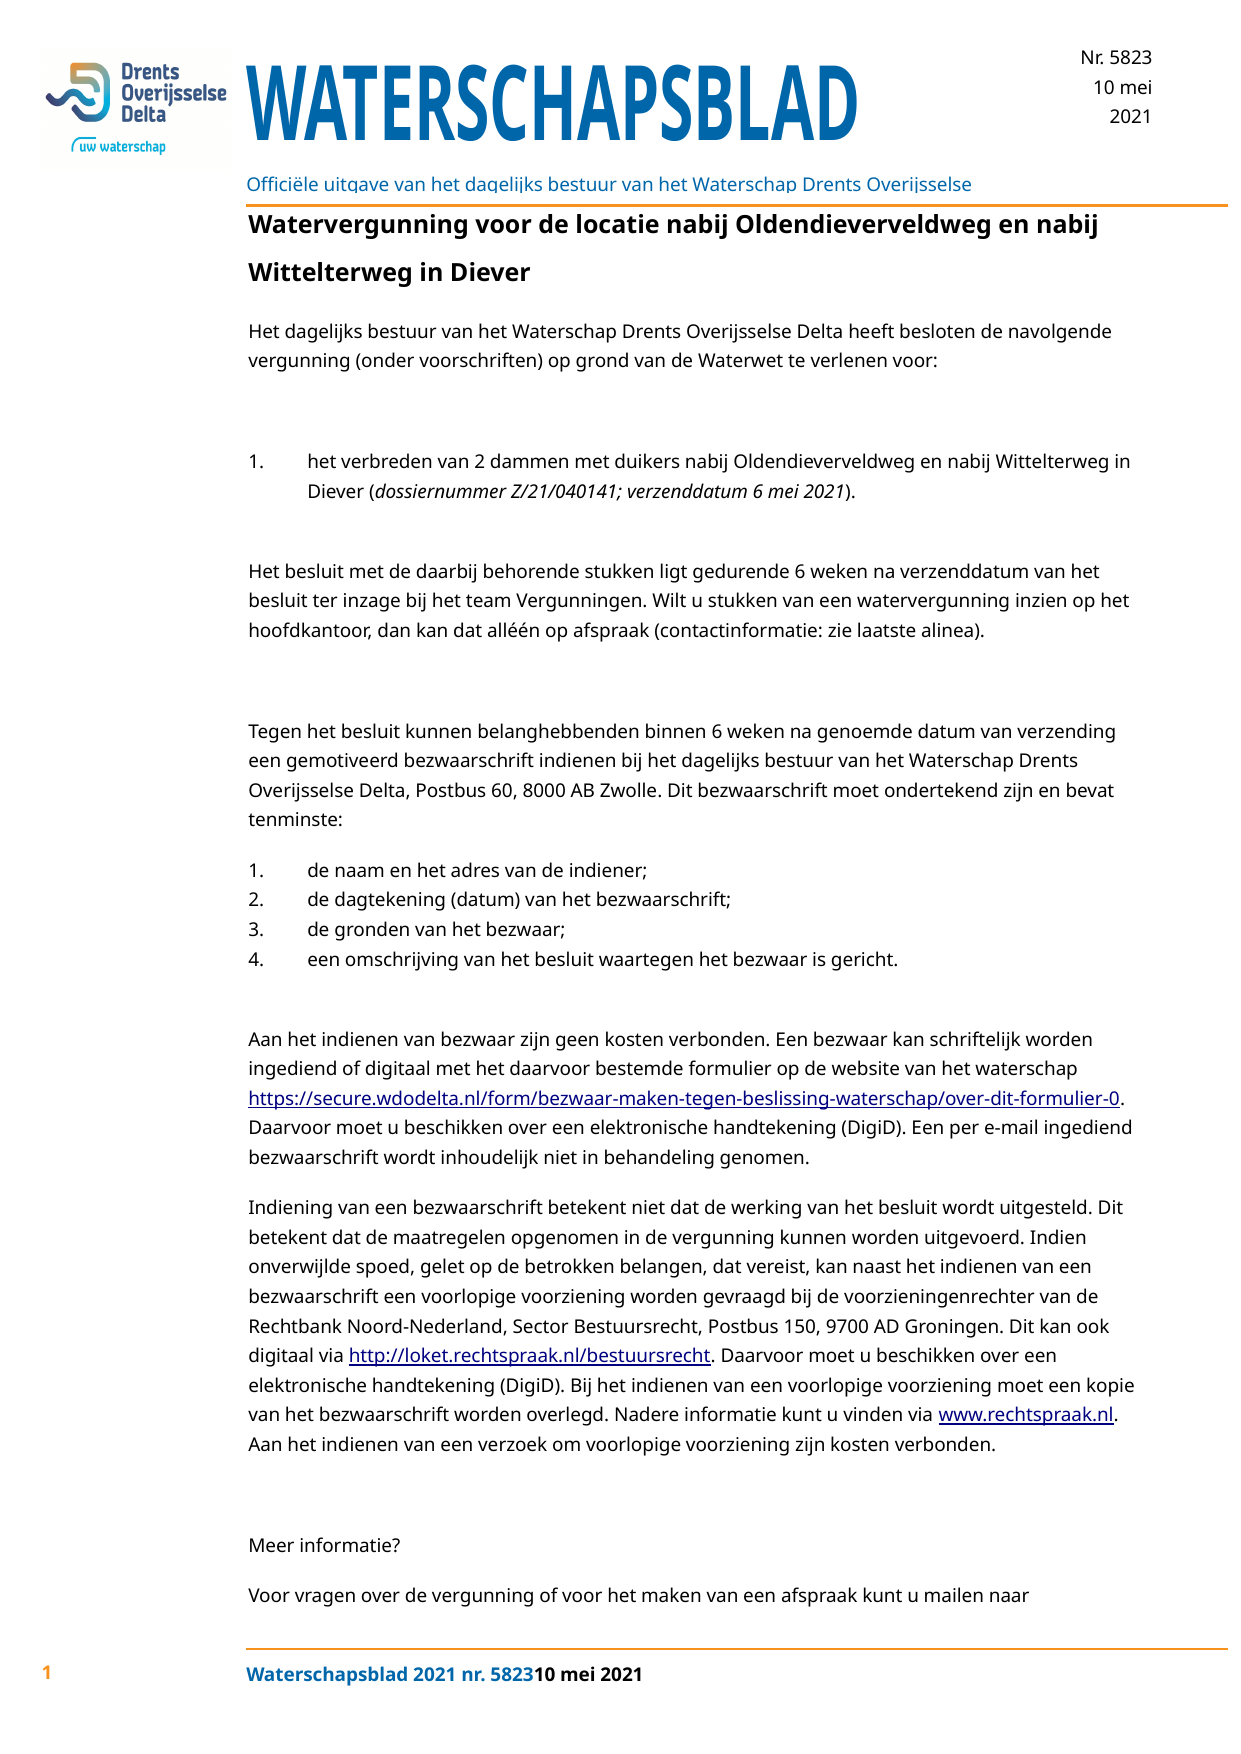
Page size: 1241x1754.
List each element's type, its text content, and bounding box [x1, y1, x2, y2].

text Het dagelijks bestuur van het Waterschap Drents Overijsselse Delta heeft besloten de navolgende vergunning (onder voorschriften) op grond van de Waterwet te verlenen voor: [248, 318, 1152, 373]
text Voor vragen over de vergunning of voor het maken van een afspraak kunt u mailen naar [248, 1582, 1152, 1608]
text Watervergunning voor de locatie nabij Oldendieverveldweg en nabij Wittelterweg in Diever [248, 207, 1152, 288]
text Tegen het besluit kunnen belanghebbenden binnen 6 weken na genoemde datum van verzending een gemotiveerd bezwaarschrift indienen bij het dagelijks bestuur van het Waterschap Drents Overijsselse Delta, Postbus 60, 8000 AB Zwolle. Dit bezwaarschrift moet ondertekend zijn en bevat tenminste: [248, 718, 1152, 832]
text Indiening van een bezwaarschrift betekent niet dat de werking van het besluit wordt uitgesteld. Dit betekent dat de maatregelen opgenomen in de vergunning kunnen worden uitgevoerd. Indien onverwijlde spoed, gelet op de betrokken belangen, dat vereist, kan naast het indienen van een bezwaarschrift een voorlopige voorziening worden gevraagd bij de voorzieningenrechter van de Rechtbank Noord-Nederland, Sector Bestuursrecht, Postbus 150, 9700 AD Groningen. Dit kan ook digitaal via http://loket.rechtspraak.nl/bestuursrecht. Daarvoor moet u beschikken over een elektronische handtekening (DigiD). Bij het indienen van een voorlopige voorziening moet een kopie van het bezwaarschrift worden overlegd. Nadere informatie kunt u vinden via www.rechtspraak.nl. Aan het indienen van een verzoek om voorlopige voorziening zijn kosten verbonden. [248, 1194, 1152, 1457]
list de naam en het adres van de indiener; [248, 857, 1152, 883]
text Meer informatie? [248, 1532, 1152, 1558]
text Het besluit met de daarbij behorende stukken ligt gedurende 6 weken na verzenddatum van het besluit ter inzage bij het team Vergunningen. Wilt u stukken van een watervergunning inzien op het hoofdkantoor, dan kan dat alléén op afspraak (contactinformatie: zie laatste alinea). [248, 558, 1152, 643]
list een omschrijving van het besluit waartegen het bezwaar is gericht. [248, 946, 1152, 972]
picture [41, 47, 231, 172]
list de dagtekening (datum) van het bezwaarschrift; [248, 887, 1152, 912]
list de gronden van het bezwaar; [248, 916, 1152, 942]
text Aan het indienen van bezwaar zijn geen kosten verbonden. Een bezwaar kan schriftelijk worden ingediend of digitaal met het daarvoor bestemde formulier op de website van het waterschap https://secure.wdodelta.nl/form/bezwaar-maken-tegen-beslissing-waterschap/over-dit-formulier-0. Daarvoor moet u beschikken over een elektronische handtekening (DigiD). Een per e-mail ingediend bezwaarschrift wordt inhoudelijk niet in behandeling genomen. [248, 1026, 1152, 1170]
list het verbreden van 2 dammen met duikers nabij Oldendieverveldweg en nabij Wittelterweg in Diever (dossiernummer Z/21/040141; verzenddatum 6 mei 2021). [248, 448, 1152, 504]
